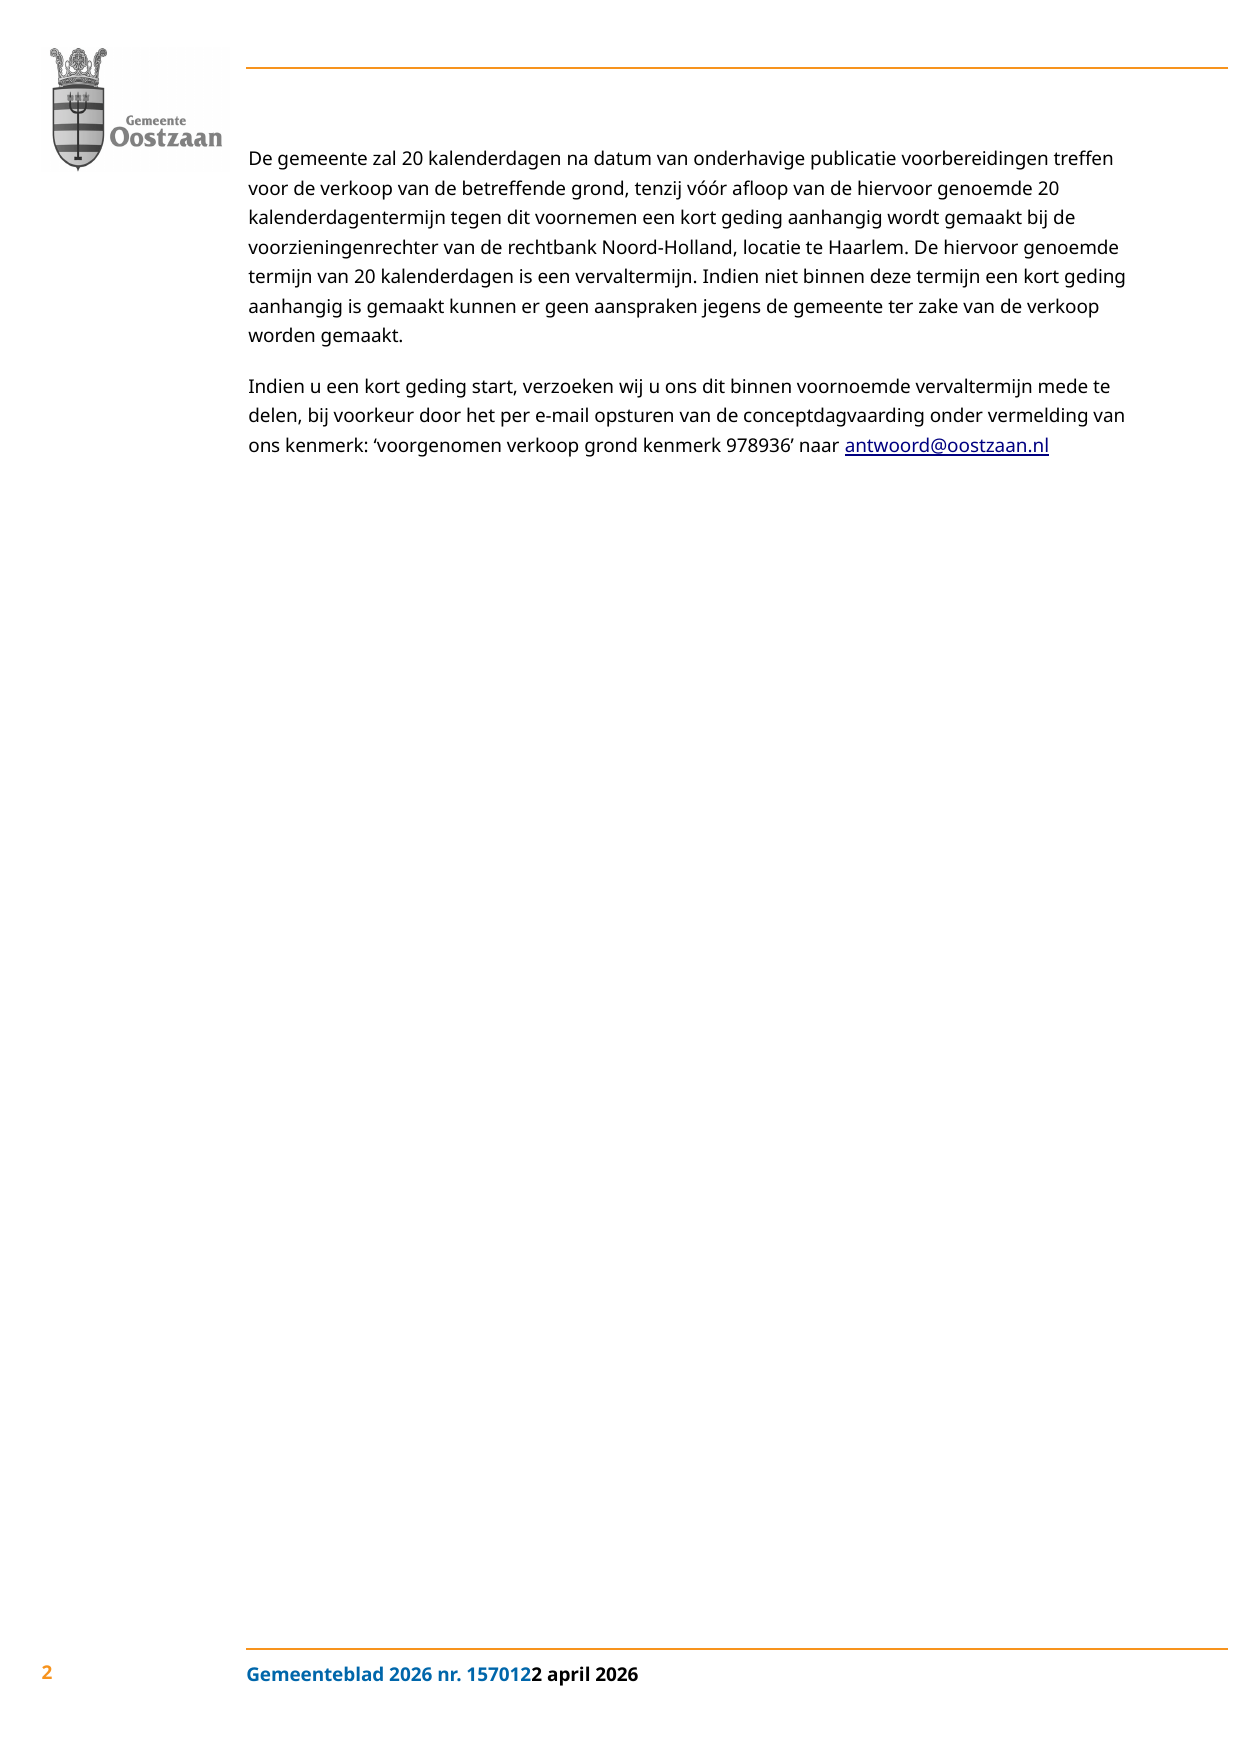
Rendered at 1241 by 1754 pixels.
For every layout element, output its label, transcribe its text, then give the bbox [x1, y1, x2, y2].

text De gemeente zal 20 kalenderdagen na datum van onderhavige publicatie voorbereidingen treffen voor de verkoop van de betreffende grond, tenzij vóór afloop van de hiervoor genoemde 20 kalenderdagentermijn tegen dit voornemen een kort geding aanhangig wordt gemaakt bij de voorzieningenrechter van de rechtbank Noord-Holland, locatie te Haarlem. De hiervoor genoemde termijn van 20 kalenderdagen is een vervaltermijn. Indien niet binnen deze termijn een kort geding aanhangig is gemaakt kunnen er geen aanspraken jegens de gemeente ter zake van de verkoop worden gemaakt. [248, 145, 1152, 348]
picture [41, 47, 231, 172]
text Indien u een kort geding start, verzoeken wij u ons dit binnen voornoemde vervaltermijn mede te delen, bij voorkeur door het per e-mail opsturen van de conceptdagvaarding onder vermelding van ons kenmerk: ‘voorgenomen verkoop grond kenmerk 978936’ naar antwoord@oostzaan.nl [248, 373, 1152, 458]
